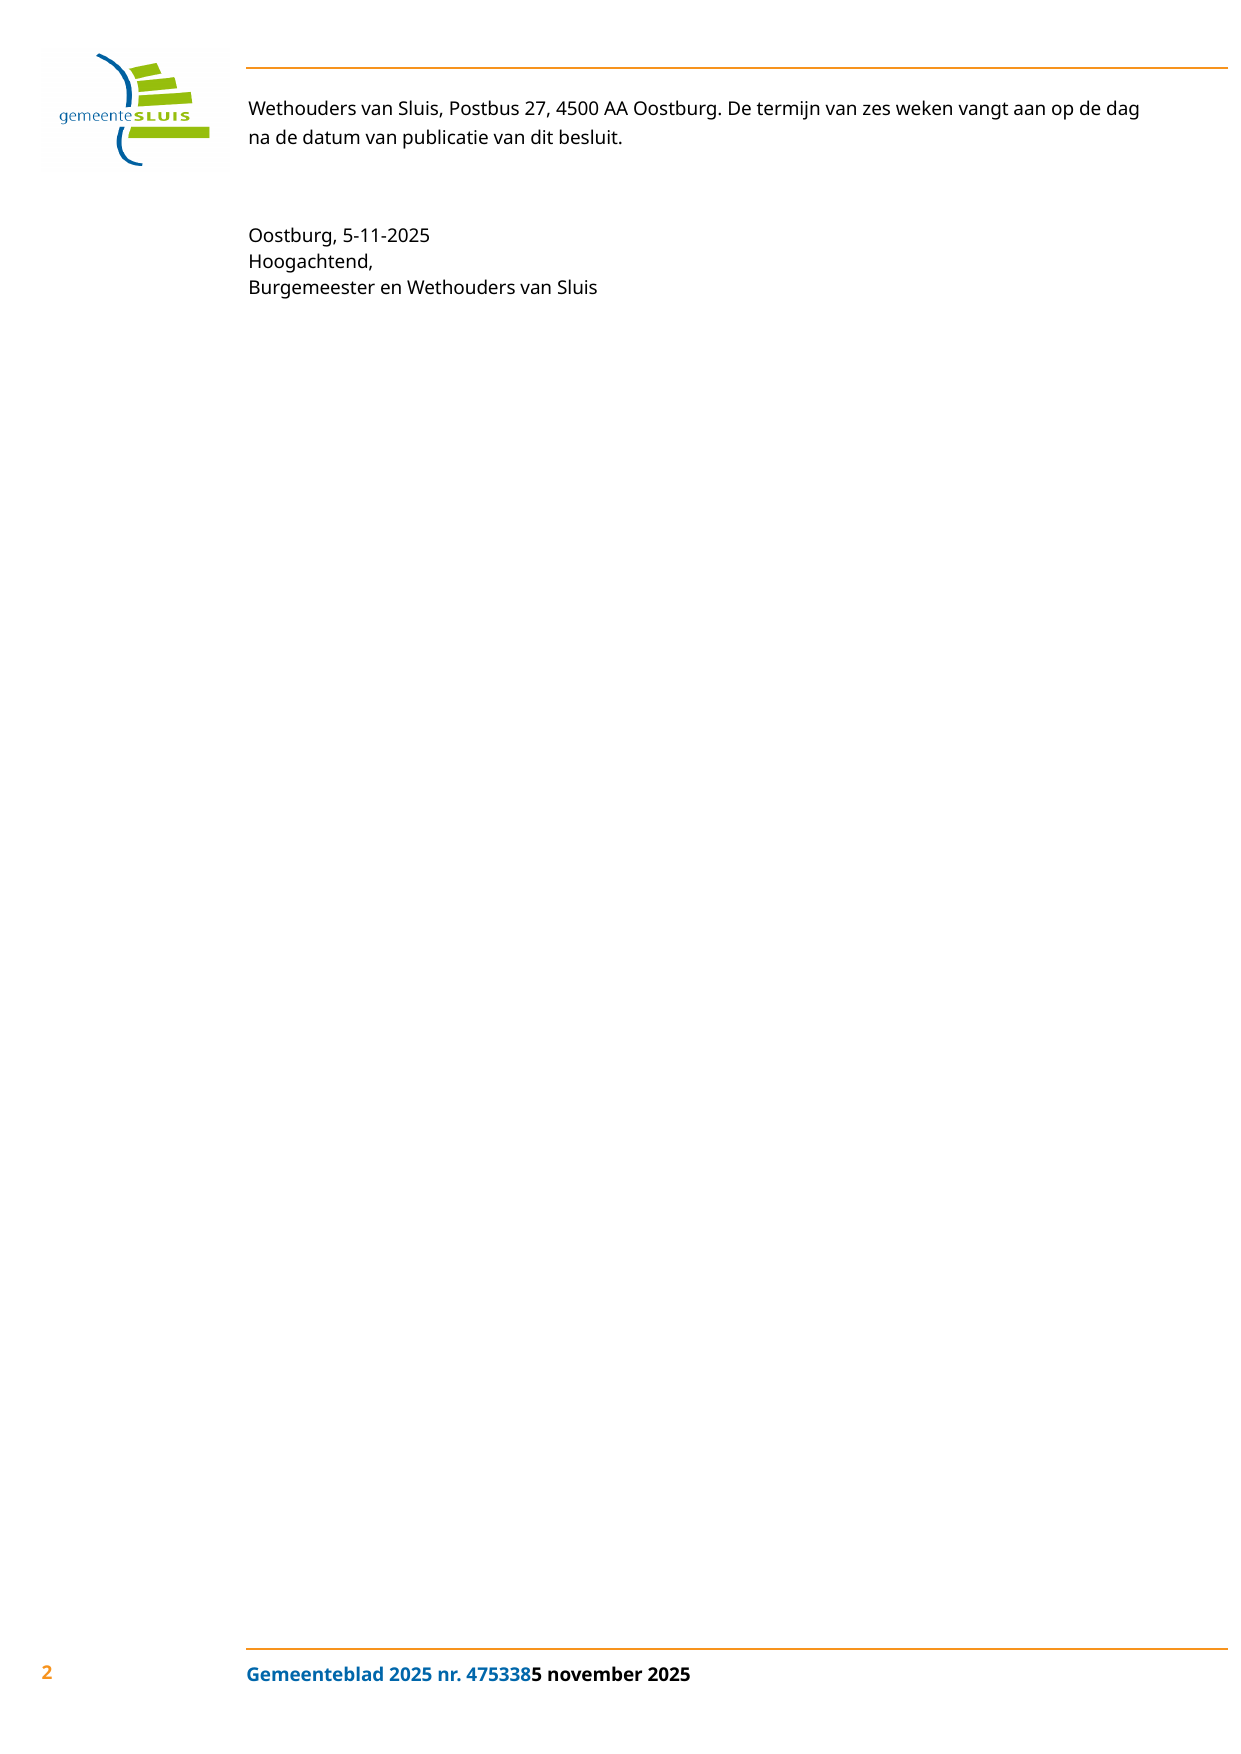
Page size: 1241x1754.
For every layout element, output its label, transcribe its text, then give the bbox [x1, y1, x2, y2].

text Burgemeester en Wethouders van Sluis [248, 274, 1152, 300]
text Wethouders van Sluis, Postbus 27, 4500 AA Oostburg. De termijn van zes weken vangt aan op de dag na de datum van publicatie van dit besluit. [248, 95, 1152, 150]
picture [41, 47, 231, 172]
text Hoogachtend, [248, 248, 1152, 274]
text Oostburg, 5-11-2025 [248, 223, 1152, 248]
